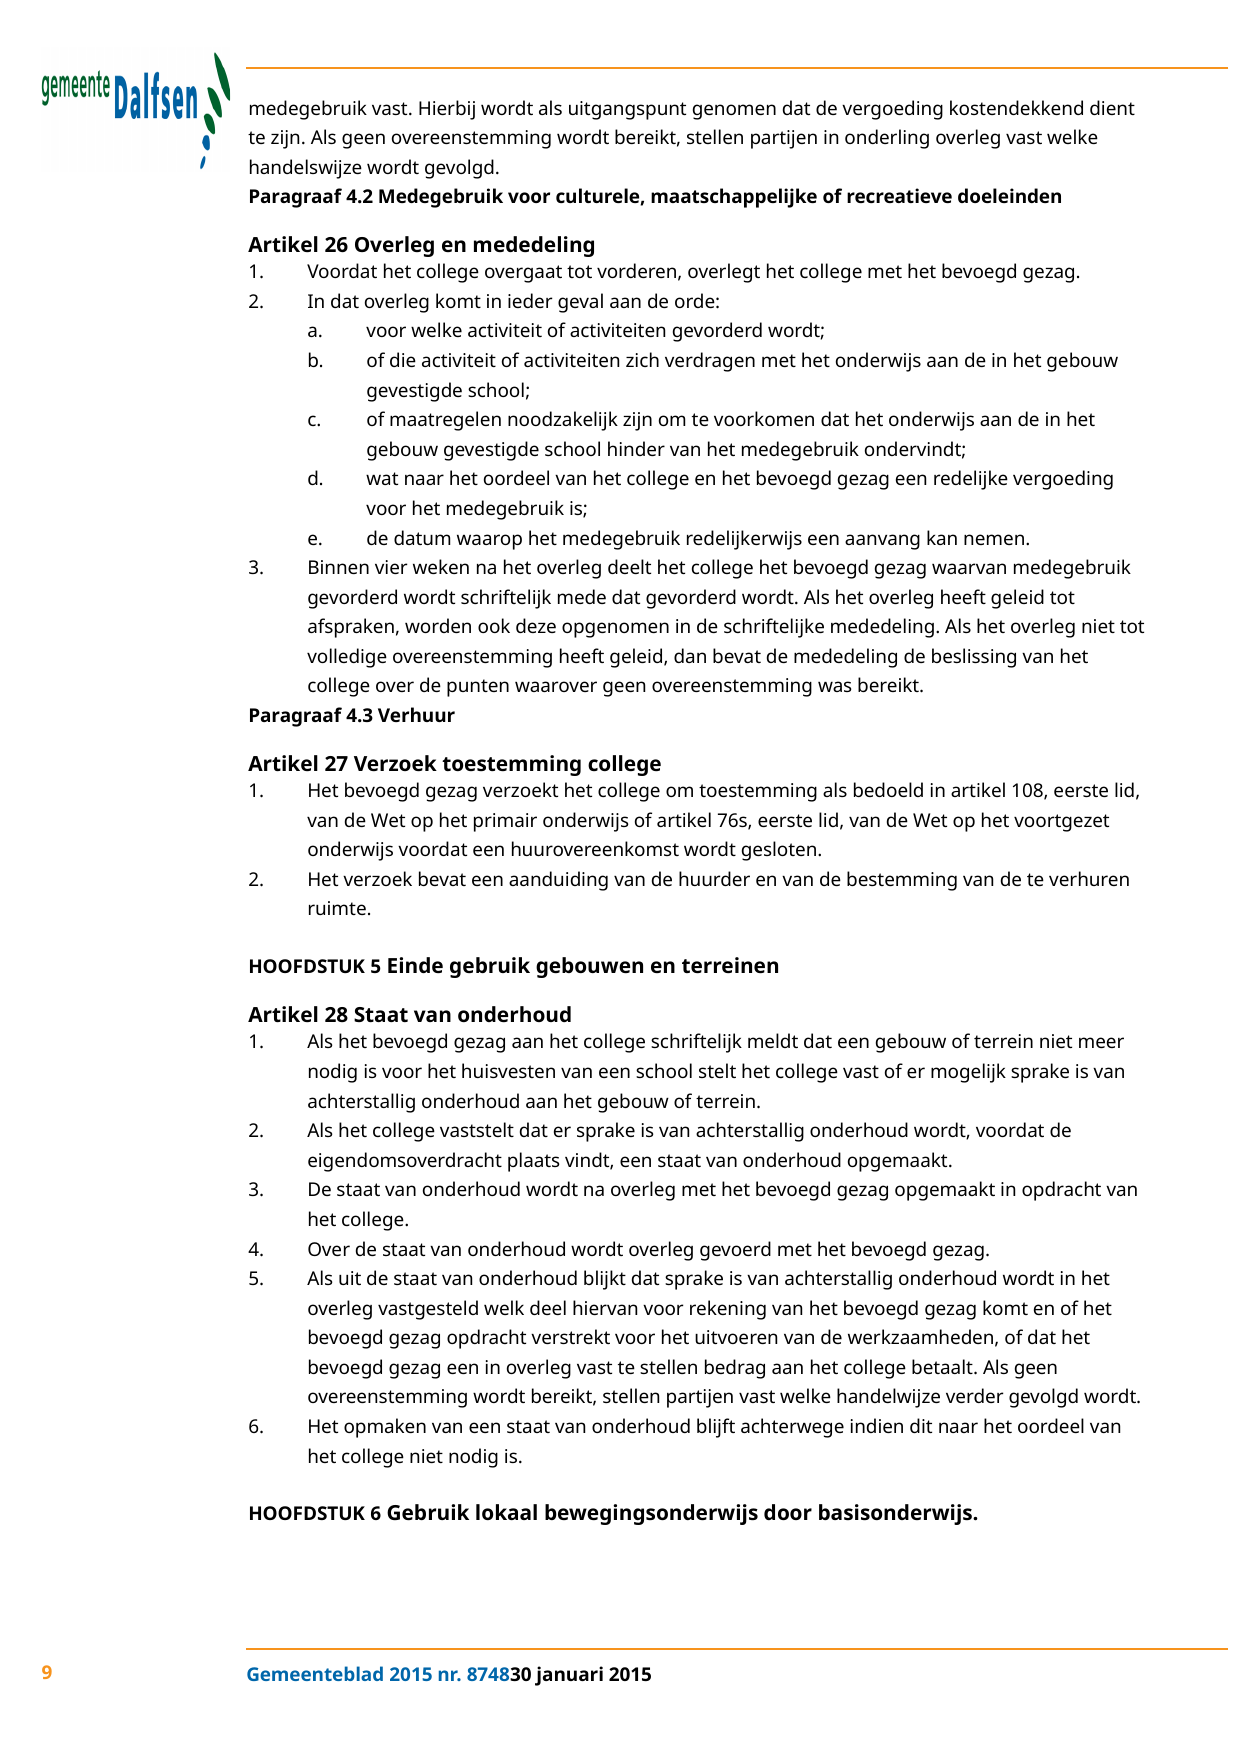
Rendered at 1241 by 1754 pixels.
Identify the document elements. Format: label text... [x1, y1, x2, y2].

text Paragraaf 4.2 Medegebruik voor culturele, maatschappelijke of recreatieve doeleinden [248, 183, 1152, 209]
list Binnen vier weken na het overleg deelt het college het bevoegd gezag waarvan medegebruik gevorderd wordt schriftelijk mede dat gevorderd wordt. Als het overleg heeft geleid tot afspraken, worden ook deze opgenomen in de schriftelijke mededeling. Als het overleg niet tot volledige overeenstemming heeft geleid, dan bevat de mededeling de beslissing van het college over de punten waarover geen overeenstemming was bereikt. [248, 554, 1152, 698]
list Over de staat van onderhoud wordt overleg gevoerd met het bevoegd gezag. [248, 1236, 1152, 1261]
text HOOFDSTUK 5 Einde gebruik gebouwen en terreinen [248, 951, 1152, 979]
picture [41, 47, 231, 172]
text Paragraaf 4.3 Verhuur [248, 702, 1152, 728]
list voor welke activiteit of activiteiten gevorderd wordt; [307, 318, 1152, 343]
list of maatregelen noodzakelijk zijn om te voorkomen dat het onderwijs aan de in het gebouw gevestigde school hinder van het medegebruik ondervindt; [307, 406, 1152, 462]
list Het verzoek bevat een aanduiding van de huurder en van de bestemming van de te verhuren ruimte. [248, 866, 1152, 921]
list wat naar het oordeel van het college en het bevoegd gezag een redelijke vergoeding voor het medegebruik is; [307, 466, 1152, 521]
text Artikel 28 Staat van onderhoud [248, 1000, 1152, 1029]
text Artikel 26 Overleg en mededeling [248, 230, 1152, 258]
list Als uit de staat van onderhoud blijkt dat sprake is van achterstallig onderhoud wordt in het overleg vastgesteld welk deel hiervan voor rekening van het bevoegd gezag komt en of het bevoegd gezag opdracht verstrekt voor het uitvoeren van de werkzaamheden, of dat het bevoegd gezag een in overleg vast te stellen bedrag aan het college betaalt. Als geen overeenstemming wordt bereikt, stellen partijen vast welke handelwijze verder gevolgd wordt. [248, 1265, 1152, 1409]
list De staat van onderhoud wordt na overleg met het bevoegd gezag opgemaakt in opdracht van het college. [248, 1177, 1152, 1232]
list Als het bevoegd gezag aan het college schriftelijk meldt dat een gebouw of terrein niet meer nodig is voor het huisvesten van een school stelt het college vast of er mogelijk sprake is van achterstallig onderhoud aan het gebouw of terrein. [248, 1029, 1152, 1113]
text HOOFDSTUK 6 Gebruik lokaal bewegingsonderwijs door basisonderwijs. [248, 1498, 1152, 1527]
list of die activiteit of activiteiten zich verdragen met het onderwijs aan de in het gebouw gevestigde school; [307, 347, 1152, 403]
text Artikel 27 Verzoek toestemming college [248, 749, 1152, 777]
list Voordat het college overgaat tot vorderen, overlegt het college met het bevoegd gezag. [248, 258, 1152, 284]
list de datum waarop het medegebruik redelijkerwijs een aanvang kan nemen. [307, 525, 1152, 551]
text medegebruik vast. Hierbij wordt als uitgangspunt genomen dat de vergoeding kostendekkend dient te zijn. Als geen overeenstemming wordt bereikt, stellen partijen in onderling overleg vast welke handelswijze wordt gevolgd. [248, 95, 1152, 180]
list Als het college vaststelt dat er sprake is van achterstallig onderhoud wordt, voordat de eigendomsoverdracht plaats vindt, een staat van onderhoud opgemaakt. [248, 1117, 1152, 1173]
list Het bevoegd gezag verzoekt het college om toestemming als bedoeld in artikel 108, eerste lid, van de Wet op het primair onderwijs of artikel 76s, eerste lid, van de Wet op het voortgezet onderwijs voordat een huurovereenkomst wordt gesloten. [248, 777, 1152, 862]
list In dat overleg komt in ieder geval aan de orde: [248, 288, 1152, 314]
list Het opmaken van een staat van onderhoud blijft achterwege indien dit naar het oordeel van het college niet nodig is. [248, 1413, 1152, 1468]
